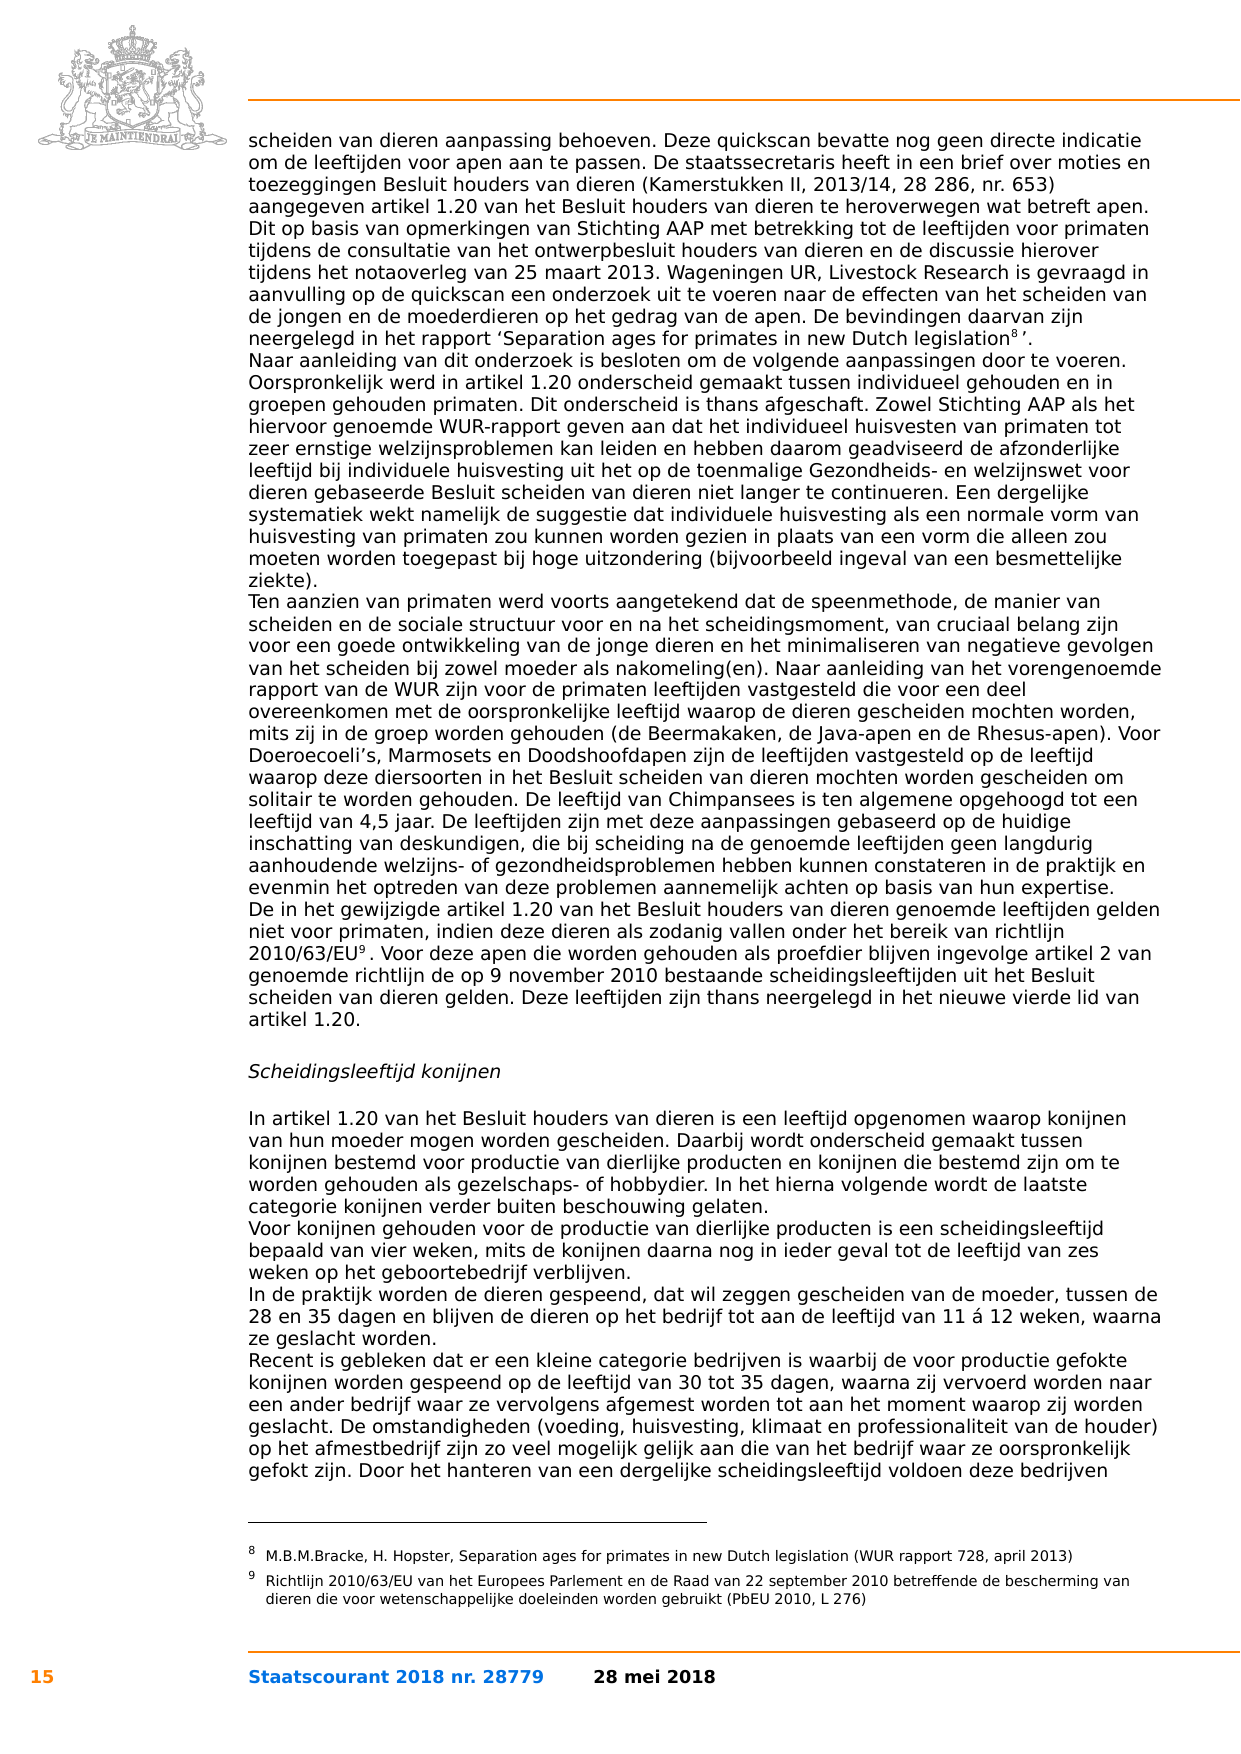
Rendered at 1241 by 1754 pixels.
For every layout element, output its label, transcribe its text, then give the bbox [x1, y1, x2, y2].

text Voor konijnen gehouden voor de productie van dierlijke producten is een scheidingsleeftijd bepaald van vier weken, mits de konijnen daarna nog in ieder geval tot de leeftijd van zes weken op het geboortebedrijf verblijven. [248, 1218, 1163, 1284]
text In artikel 1.20 van het Besluit houders van dieren is een leeftijd opgenomen waarop konijnen van hun moeder mogen worden gescheiden. Daarbij wordt onderscheid gemaakt tussen konijnen bestemd voor productie van dierlijke producten en konijnen die bestemd zijn om te worden gehouden als gezelschaps- of hobbydier. In het hierna volgende wordt de laatste categorie konijnen verder buiten beschouwing gelaten. [248, 1108, 1163, 1218]
text scheiden van dieren aanpassing behoeven. Deze quickscan bevatte nog geen directe indicatie om de leeftijden voor apen aan te passen. De staatssecretaris heeft in een brief over moties en toezeggingen Besluit houders van dieren (Kamerstukken II, 2013/14, 28 286, nr. 653) aangegeven artikel 1.20 van het Besluit houders van dieren te heroverwegen wat betreft apen. Dit op basis van opmerkingen van Stichting AAP met betrekking tot de leeftijden voor primaten tijdens de consultatie van het ontwerpbesluit houders van dieren en de discussie hierover tijdens het notaoverleg van 25 maart 2013. Wageningen UR, Livestock Research is gevraagd in aanvulling op de quickscan een onderzoek uit te voeren naar de effecten van het scheiden van de jongen en de moederdieren op het gedrag van de apen. De bevindingen daarvan zijn neergelegd in het rapport ‘Separation ages for primates in new Dutch legislation’. [248, 130, 1163, 350]
text Recent is gebleken dat er een kleine categorie bedrijven is waarbij de voor productie gefokte konijnen worden gespeend op de leeftijd van 30 tot 35 dagen, waarna zij vervoerd worden naar een ander bedrijf waar ze vervolgens afgemest worden tot aan het moment waarop zij worden geslacht. De omstandigheden (voeding, huisvesting, klimaat en professionaliteit van de houder) op het afmestbedrijf zijn zo veel mogelijk gelijk aan die van het bedrijf waar ze oorspronkelijk gefokt zijn. Door het hanteren van een dergelijke scheidingsleeftijd voldoen deze bedrijven [248, 1350, 1163, 1482]
subtitle Scheidingsleeftijd konijnen [248, 1061, 1163, 1083]
text Naar aanleiding van dit onderzoek is besloten om de volgende aanpassingen door te voeren. Oorspronkelijk werd in artikel 1.20 onderscheid gemaakt tussen individueel gehouden en in groepen gehouden primaten. Dit onderscheid is thans afgeschaft. Zowel Stichting AAP als het hiervoor genoemde WUR-rapport geven aan dat het individueel huisvesten van primaten tot zeer ernstige welzijnsproblemen kan leiden en hebben daarom geadviseerd de afzonderlijke leeftijd bij individuele huisvesting uit het op de toenmalige Gezondheids- en welzijnswet voor dieren gebaseerde Besluit scheiden van dieren niet langer te continueren. Een dergelijke systematiek wekt namelijk de suggestie dat individuele huisvesting als een normale vorm van huisvesting van primaten zou kunnen worden gezien in plaats van een vorm die alleen zou moeten worden toegepast bij hoge uitzondering (bijvoorbeeld ingeval van een besmettelijke ziekte). [248, 350, 1163, 591]
text Richtlijn 2010/63/EU van het Europees Parlement en de Raad van 22 september 2010 betreffende de bescherming van dieren die voor wetenschappelijke doeleinden worden gebruikt (PbEU 2010, L 276) [248, 1569, 1163, 1608]
text In de praktijk worden de dieren gespeend, dat wil zeggen gescheiden van de moeder, tussen de 28 en 35 dagen en blijven de dieren op het bedrijf tot aan de leeftijd van 11 á 12 weken, waarna ze geslacht worden. [248, 1284, 1163, 1350]
text M.B.M.Bracke, H. Hopster, Separation ages for primates in new Dutch legislation (WUR rapport 728, april 2013) [248, 1544, 1163, 1566]
text De in het gewijzigde artikel 1.20 van het Besluit houders van dieren genoemde leeftijden gelden niet voor primaten, indien deze dieren als zodanig vallen onder het bereik van richtlijn 2010/63/EU. Voor deze apen die worden gehouden als proefdier blijven ingevolge artikel 2 van genoemde richtlijn de op 9 november 2010 bestaande scheidingsleeftijden uit het Besluit scheiden van dieren gelden. Deze leeftijden zijn thans neergelegd in het nieuwe vierde lid van artikel 1.20. [248, 899, 1163, 1031]
picture [38, 25, 227, 150]
text Ten aanzien van primaten werd voorts aangetekend dat de speenmethode, de manier van scheiden en de sociale structuur voor en na het scheidingsmoment, van cruciaal belang zijn voor een goede ontwikkeling van de jonge dieren en het minimaliseren van negatieve gevolgen van het scheiden bij zowel moeder als nakomeling(en). Naar aanleiding van het vorengenoemde rapport van de WUR zijn voor de primaten leeftijden vastgesteld die voor een deel overeenkomen met de oorspronkelijke leeftijd waarop de dieren gescheiden mochten worden, mits zij in de groep worden gehouden (de Beermakaken, de Java-apen en de Rhesus-apen). Voor Doeroecoeli’s, Marmosets en Doodshoofdapen zijn de leeftijden vastgesteld op de leeftijd waarop deze diersoorten in het Besluit scheiden van dieren mochten worden gescheiden om solitair te worden gehouden. De leeftijd van Chimpansees is ten algemene opgehoogd tot een leeftijd van 4,5 jaar. De leeftijden zijn met deze aanpassingen gebaseerd op de huidige inschatting van deskundigen, die bij scheiding na de genoemde leeftijden geen langdurig aanhoudende welzijns- of gezondheidsproblemen hebben kunnen constateren in de praktijk en evenmin het optreden van deze problemen aannemelijk achten op basis van hun expertise. [248, 591, 1163, 899]
